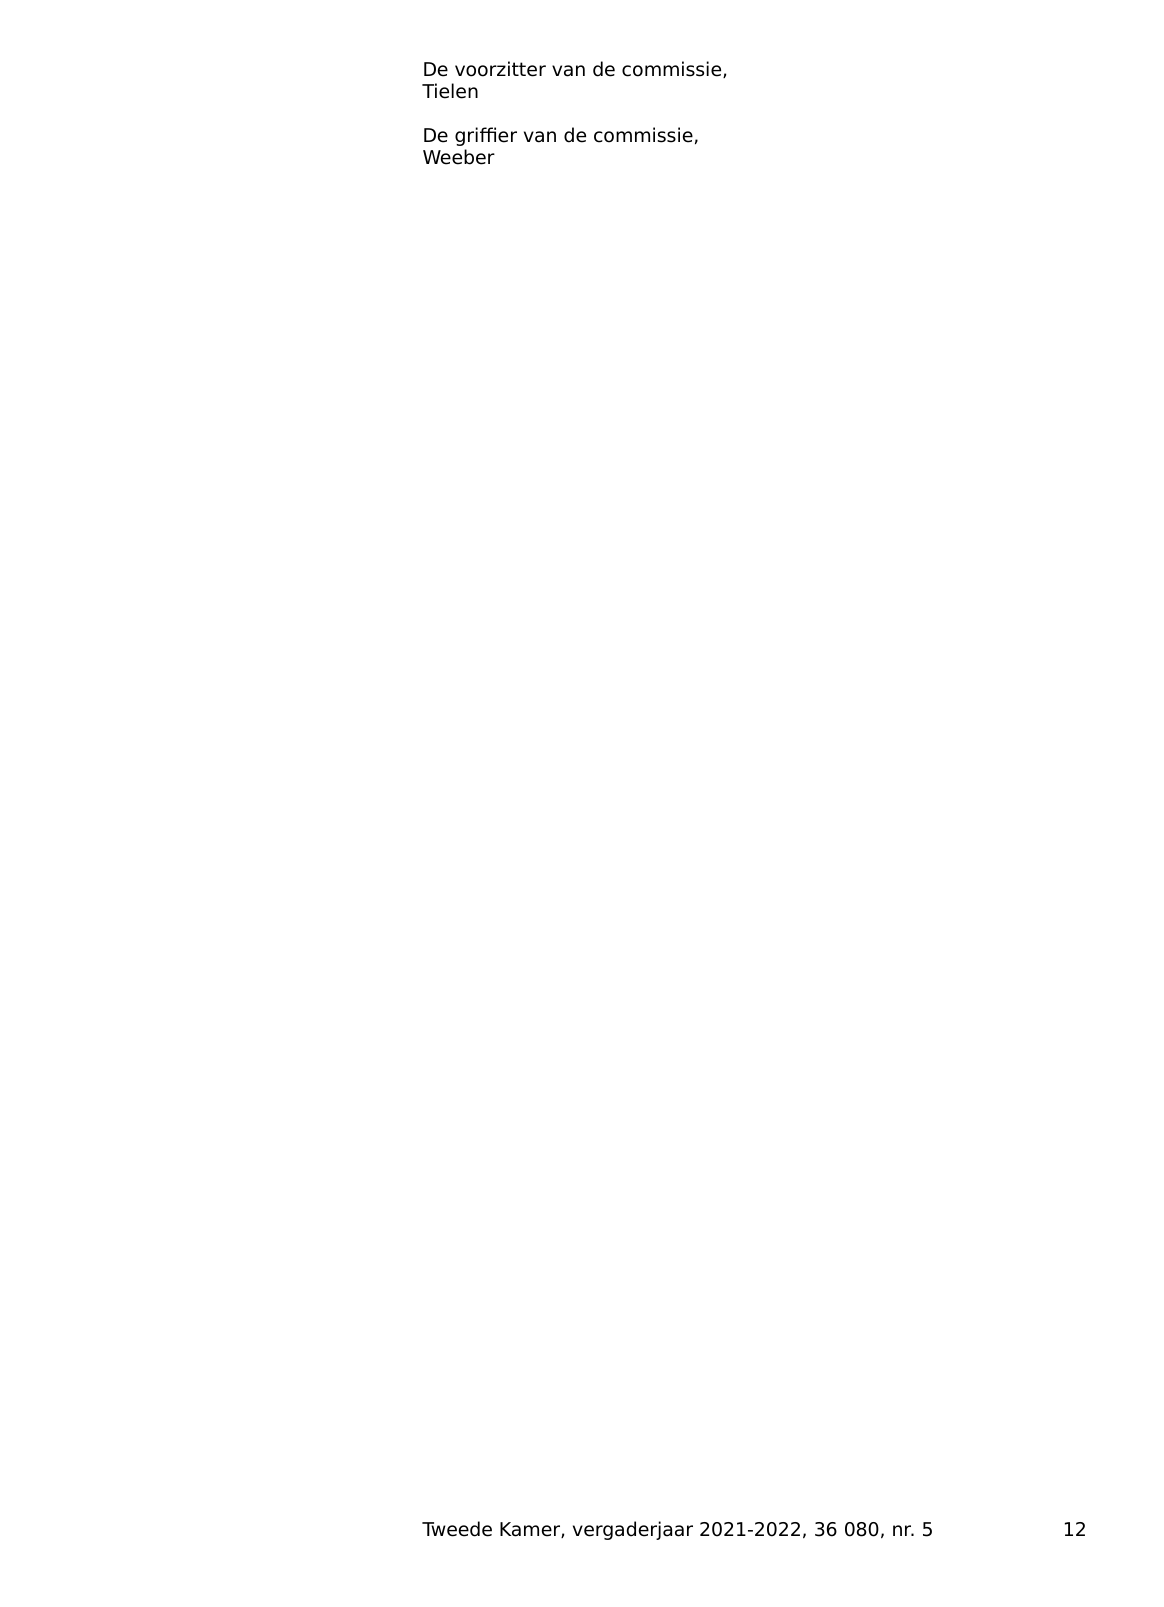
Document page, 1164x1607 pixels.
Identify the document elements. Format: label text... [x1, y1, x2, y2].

text De voorzitter van de commissie, Tielen [422, 59, 1087, 103]
text De griffier van de commissie, Weeber [422, 125, 1087, 169]
